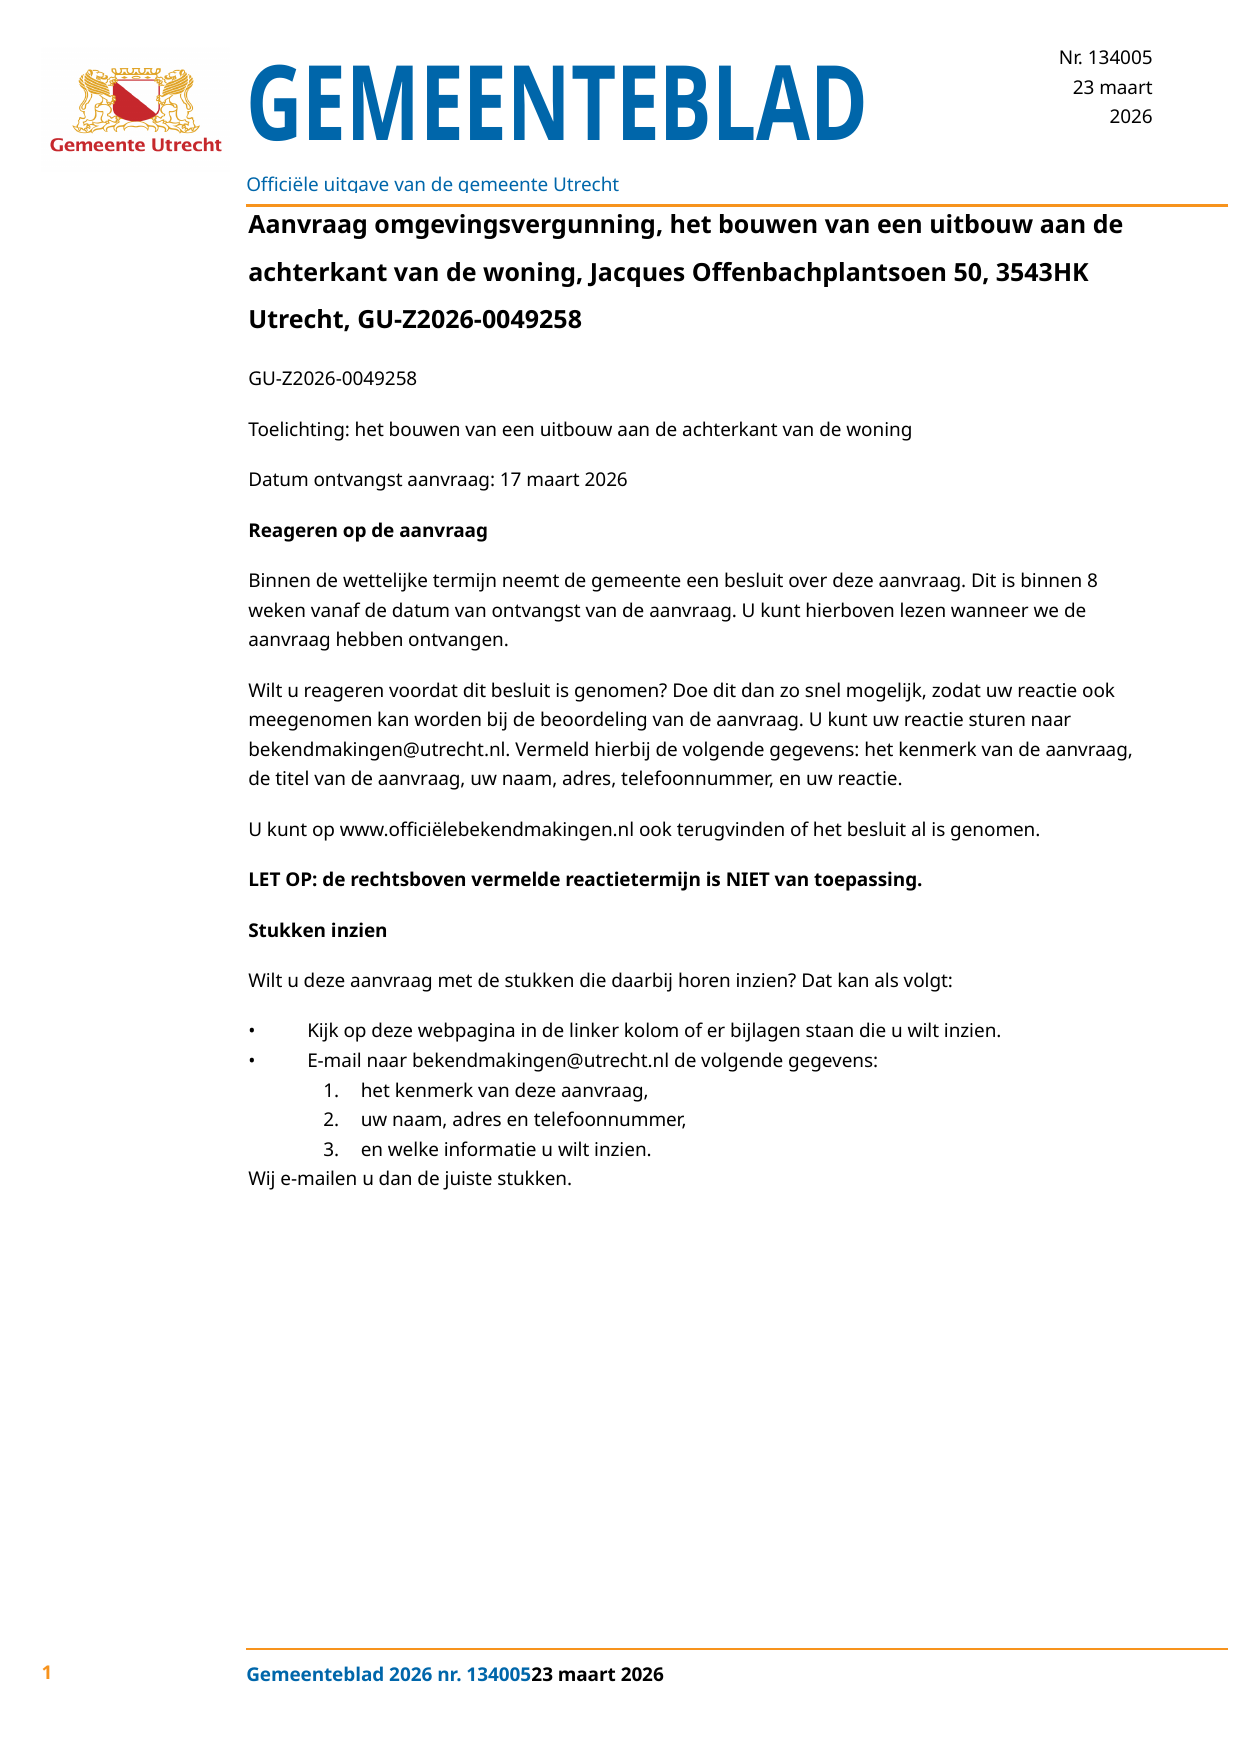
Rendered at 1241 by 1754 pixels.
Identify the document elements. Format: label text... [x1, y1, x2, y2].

text Stukken inzien [248, 917, 1152, 942]
text Wilt u reageren voordat dit besluit is genomen? Doe dit dan zo snel mogelijk, zodat uw reactie ook meegenomen kan worden bij de beoordeling van de aanvraag. U kunt uw reactie sturen naar bekendmakingen@utrecht.nl. Vermeld hierbij de volgende gegevens: het kenmerk van de aanvraag, de titel van de aanvraag, uw naam, adres, telefoonnummer, en uw reactie. [248, 677, 1152, 791]
list Kijk op deze webpagina in de linker kolom of er bijlagen staan die u wilt inzien. [248, 1018, 1152, 1043]
text LET OP: de rechtsboven vermelde reactietermijn is NIET van toepassing. [248, 866, 1152, 892]
text Reageren op de aanvraag [248, 517, 1152, 542]
list uw naam, adres en telefoonnummer, [323, 1106, 1152, 1132]
list en welke informatie u wilt inzien. [323, 1136, 1152, 1162]
text Wilt u deze aanvraag met de stukken die daarbij horen inzien? Dat kan als volgt: [248, 967, 1152, 993]
picture [41, 47, 231, 172]
text Toelichting: het bouwen van een uitbouw aan de achterkant van de woning [248, 416, 1152, 442]
text Binnen de wettelijke termijn neemt de gemeente een besluit over deze aanvraag. Dit is binnen 8 weken vanaf de datum van ontvangst van de aanvraag. U kunt hierboven lezen wanneer we de aanvraag hebben ontvangen. [248, 567, 1152, 652]
text U kunt op www.officiëlebekendmakingen.nl ook terugvinden of het besluit al is genomen. [248, 816, 1152, 842]
text Datum ontvangst aanvraag: 17 maart 2026 [248, 466, 1152, 492]
text GU-Z2026-0049258 [248, 366, 1152, 391]
text Wij e-mailen u dan de juiste stukken. [248, 1166, 1152, 1191]
list E-mail naar bekendmakingen@utrecht.nl de volgende gegevens: [248, 1047, 1152, 1073]
list het kenmerk van deze aanvraag, [323, 1077, 1152, 1102]
text Aanvraag omgevingsvergunning, het bouwen van een uitbouw aan de achterkant van de woning, Jacques Offenbachplantsoen 50, 3543HK Utrecht, GU-Z2026-0049258 [248, 207, 1152, 336]
